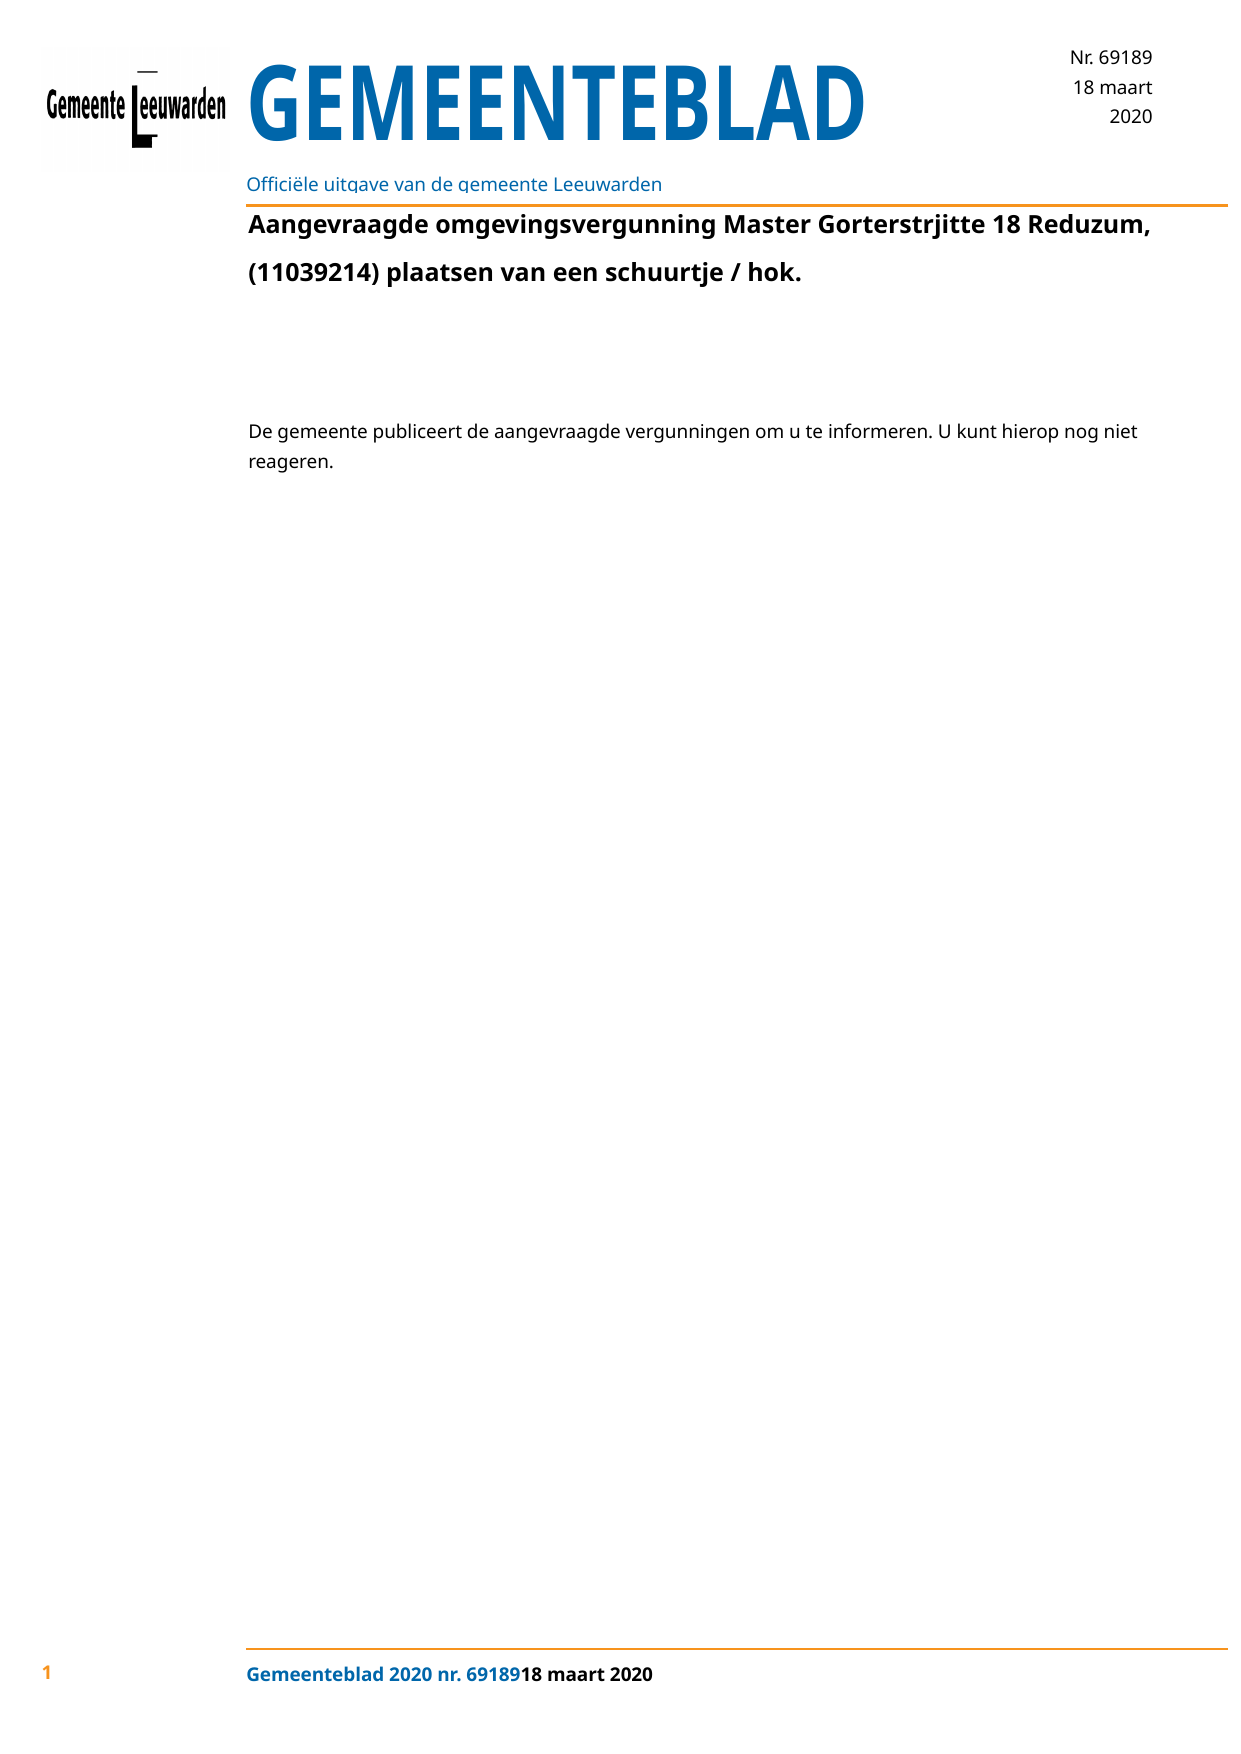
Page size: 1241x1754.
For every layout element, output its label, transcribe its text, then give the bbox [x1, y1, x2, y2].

text Aangevraagde omgevingsvergunning Master Gorterstrjitte 18 Reduzum, (11039214) plaatsen van een schuurtje / hok. [248, 207, 1152, 288]
picture [41, 47, 231, 172]
text De gemeente publiceert de aangevraagde vergunningen om u te informeren. U kunt hierop nog niet reageren. [248, 419, 1152, 474]
